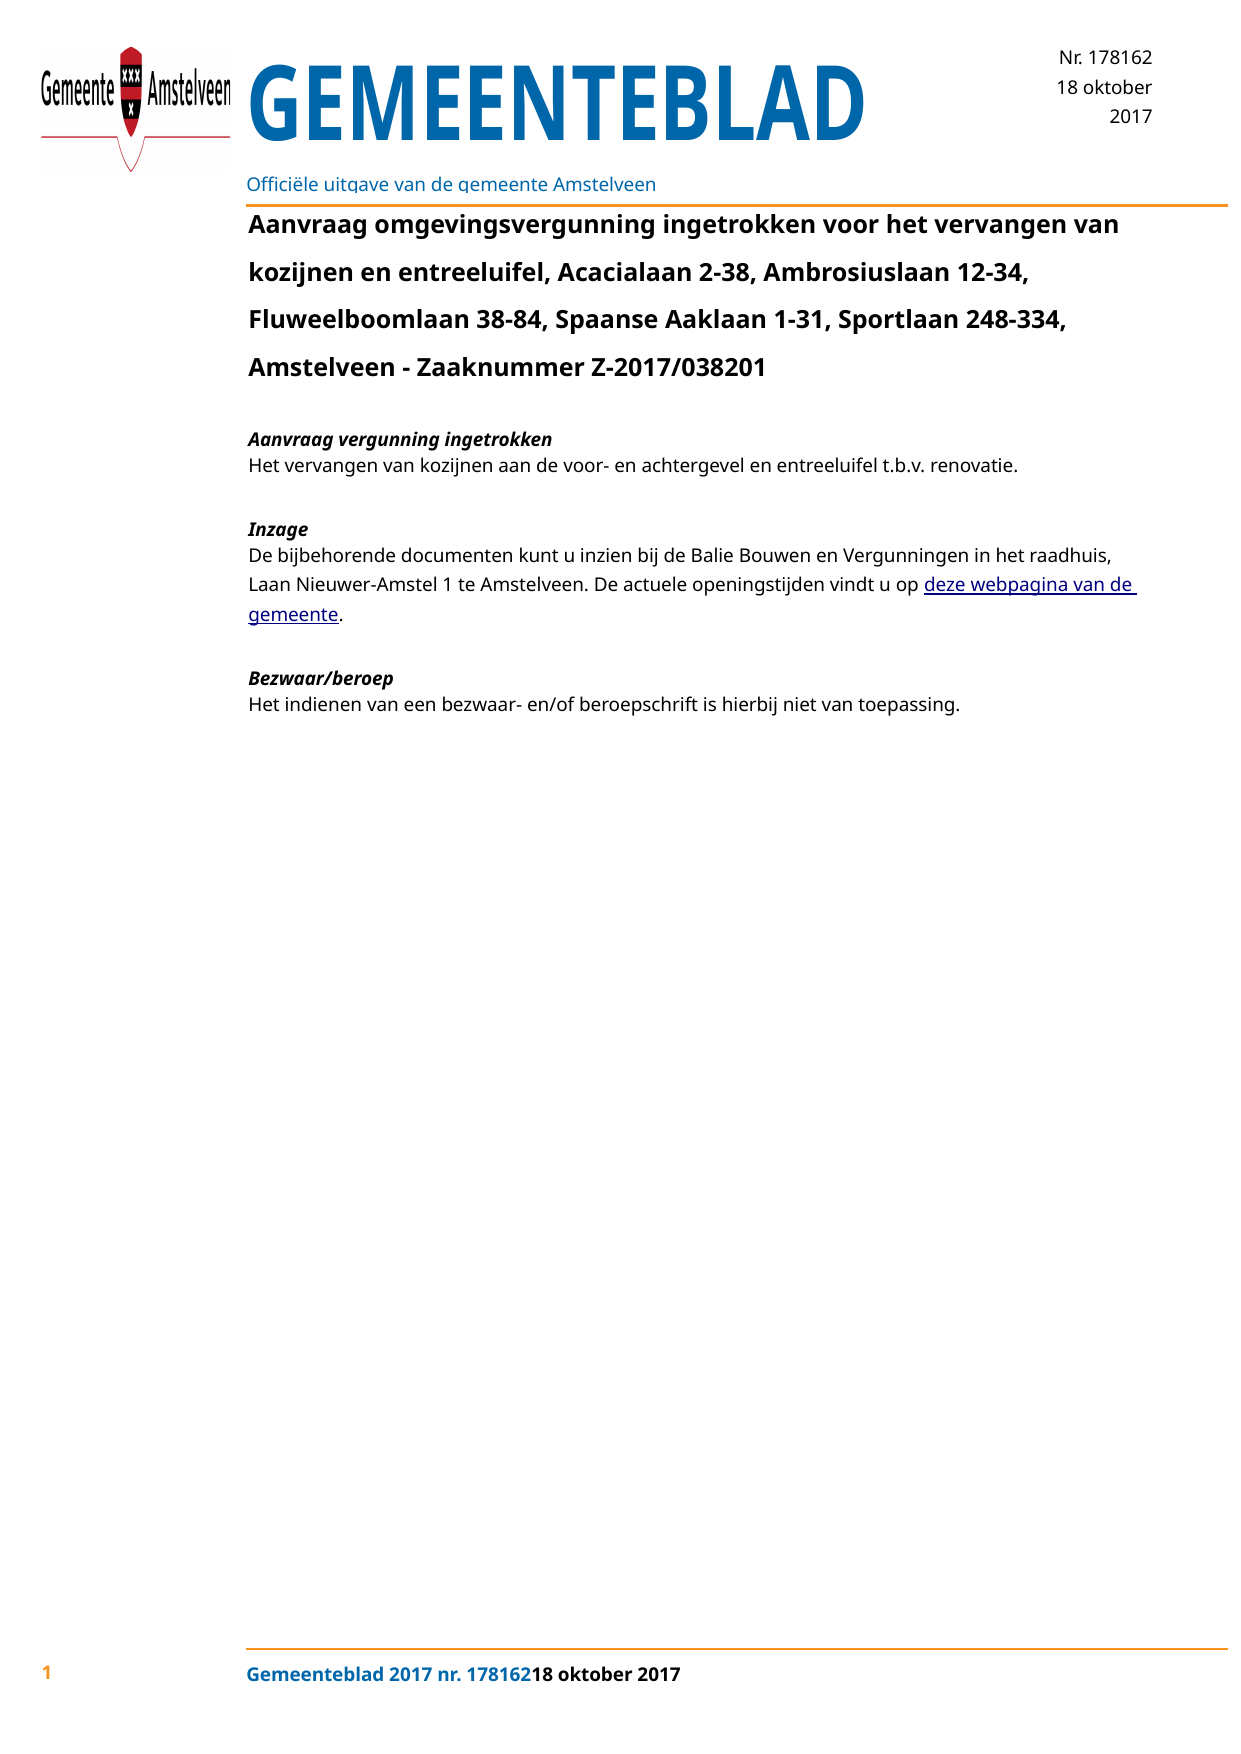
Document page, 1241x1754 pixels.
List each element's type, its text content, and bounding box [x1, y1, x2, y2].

text Inzage [248, 516, 1152, 542]
text De bijbehorende documenten kunt u inzien bij de Balie Bouwen en Vergunningen in het raadhuis, Laan Nieuwer-Amstel 1 te Amstelveen. De actuele openingstijden vindt u op deze webpagina van de gemeente. [248, 542, 1152, 627]
text Het vervangen van kozijnen aan de voor- en achtergevel en entreeluifel t.b.v. renovatie. [248, 452, 1152, 478]
text Bezwaar/beroep [248, 665, 1152, 691]
text Het indienen van een bezwaar- en/of beroepschrift is hierbij niet van toepassing. [248, 691, 1152, 717]
text Aanvraag vergunning ingetrokken [248, 427, 1152, 452]
picture [41, 47, 231, 172]
text Aanvraag omgevingsvergunning ingetrokken voor het vervangen van kozijnen en entreeluifel, Acacialaan 2-38, Ambrosiuslaan 12-34, Fluweelboomlaan 38-84, Spaanse Aaklaan 1-31, Sportlaan 248-334, Amstelveen - Zaaknummer Z-2017/038201 [248, 207, 1152, 384]
